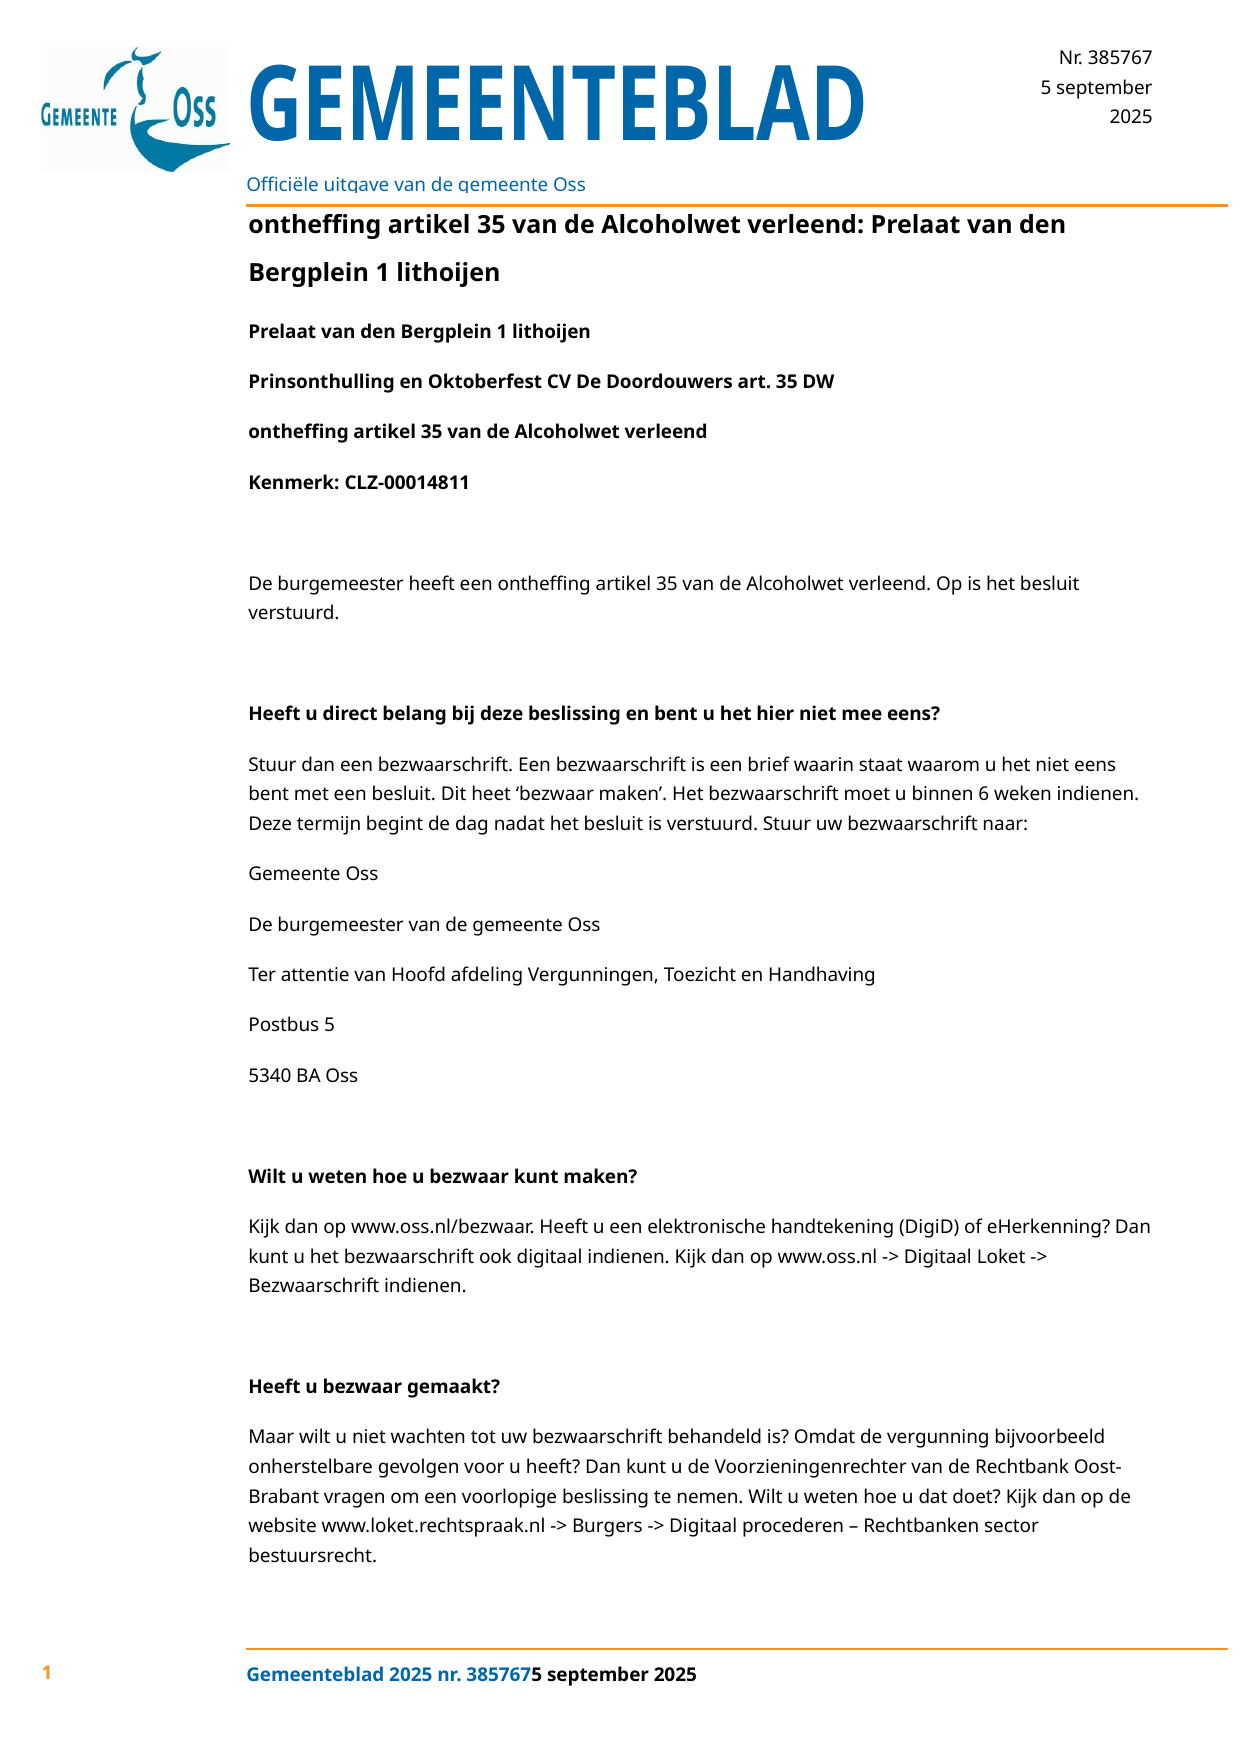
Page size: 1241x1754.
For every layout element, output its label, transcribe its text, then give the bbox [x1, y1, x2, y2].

text Gemeente Oss [248, 860, 1152, 886]
text 5340 BA Oss [248, 1062, 1152, 1088]
text Kenmerk: CLZ-00014811 [248, 469, 1152, 495]
text Maar wilt u niet wachten tot uw bezwaarschrift behandeld is? Omdat de vergunning bijvoorbeeld onherstelbare gevolgen voor u heeft? Dan kunt u de Voorzieningenrechter van de Rechtbank Oost-Brabant vragen om een voorlopige beslissing te nemen. Wilt u weten hoe u dat doet? Kijk dan op de website www.loket.rechtspraak.nl -> Burgers -> Digitaal procederen – Rechtbanken sector bestuursrecht. [248, 1424, 1152, 1568]
text Wilt u weten hoe u bezwaar kunt maken? [248, 1163, 1152, 1189]
text Ter attentie van Hoofd afdeling Vergunningen, Toezicht en Handhaving [248, 961, 1152, 987]
picture [41, 47, 231, 172]
text Heeft u direct belang bij deze beslissing en bent u het hier niet mee eens? [248, 700, 1152, 726]
text Prelaat van den Bergplein 1 lithoijen [248, 318, 1152, 344]
text De burgemeester van de gemeente Oss [248, 911, 1152, 937]
text ontheffing artikel 35 van de Alcoholwet verleend [248, 419, 1152, 444]
text Stuur dan een bezwaarschrift. Een bezwaarschrift is een brief waarin staat waarom u het niet eens bent met een besluit. Dit heet ‘bezwaar maken’. Het bezwaarschrift moet u binnen 6 weken indienen. Deze termijn begint de dag nadat het besluit is verstuurd. Stuur uw bezwaarschrift naar: [248, 751, 1152, 836]
text De burgemeester heeft een ontheffing artikel 35 van de Alcoholwet verleend. Op is het besluit verstuurd. [248, 570, 1152, 625]
text ontheffing artikel 35 van de Alcoholwet verleend: Prelaat van den Bergplein 1 lithoijen [248, 207, 1152, 288]
text Kijk dan op www.oss.nl/bezwaar. Heeft u een elektronische handtekening (DigiD) of eHerkenning? Dan kunt u het bezwaarschrift ook digitaal indienen. Kijk dan op www.oss.nl -> Digitaal Loket -> Bezwaarschrift indienen. [248, 1213, 1152, 1298]
text Heeft u bezwaar gemaakt? [248, 1373, 1152, 1399]
text Postbus 5 [248, 1012, 1152, 1037]
text Prinsonthulling en Oktoberfest CV De Doordouwers art. 35 DW [248, 368, 1152, 394]
